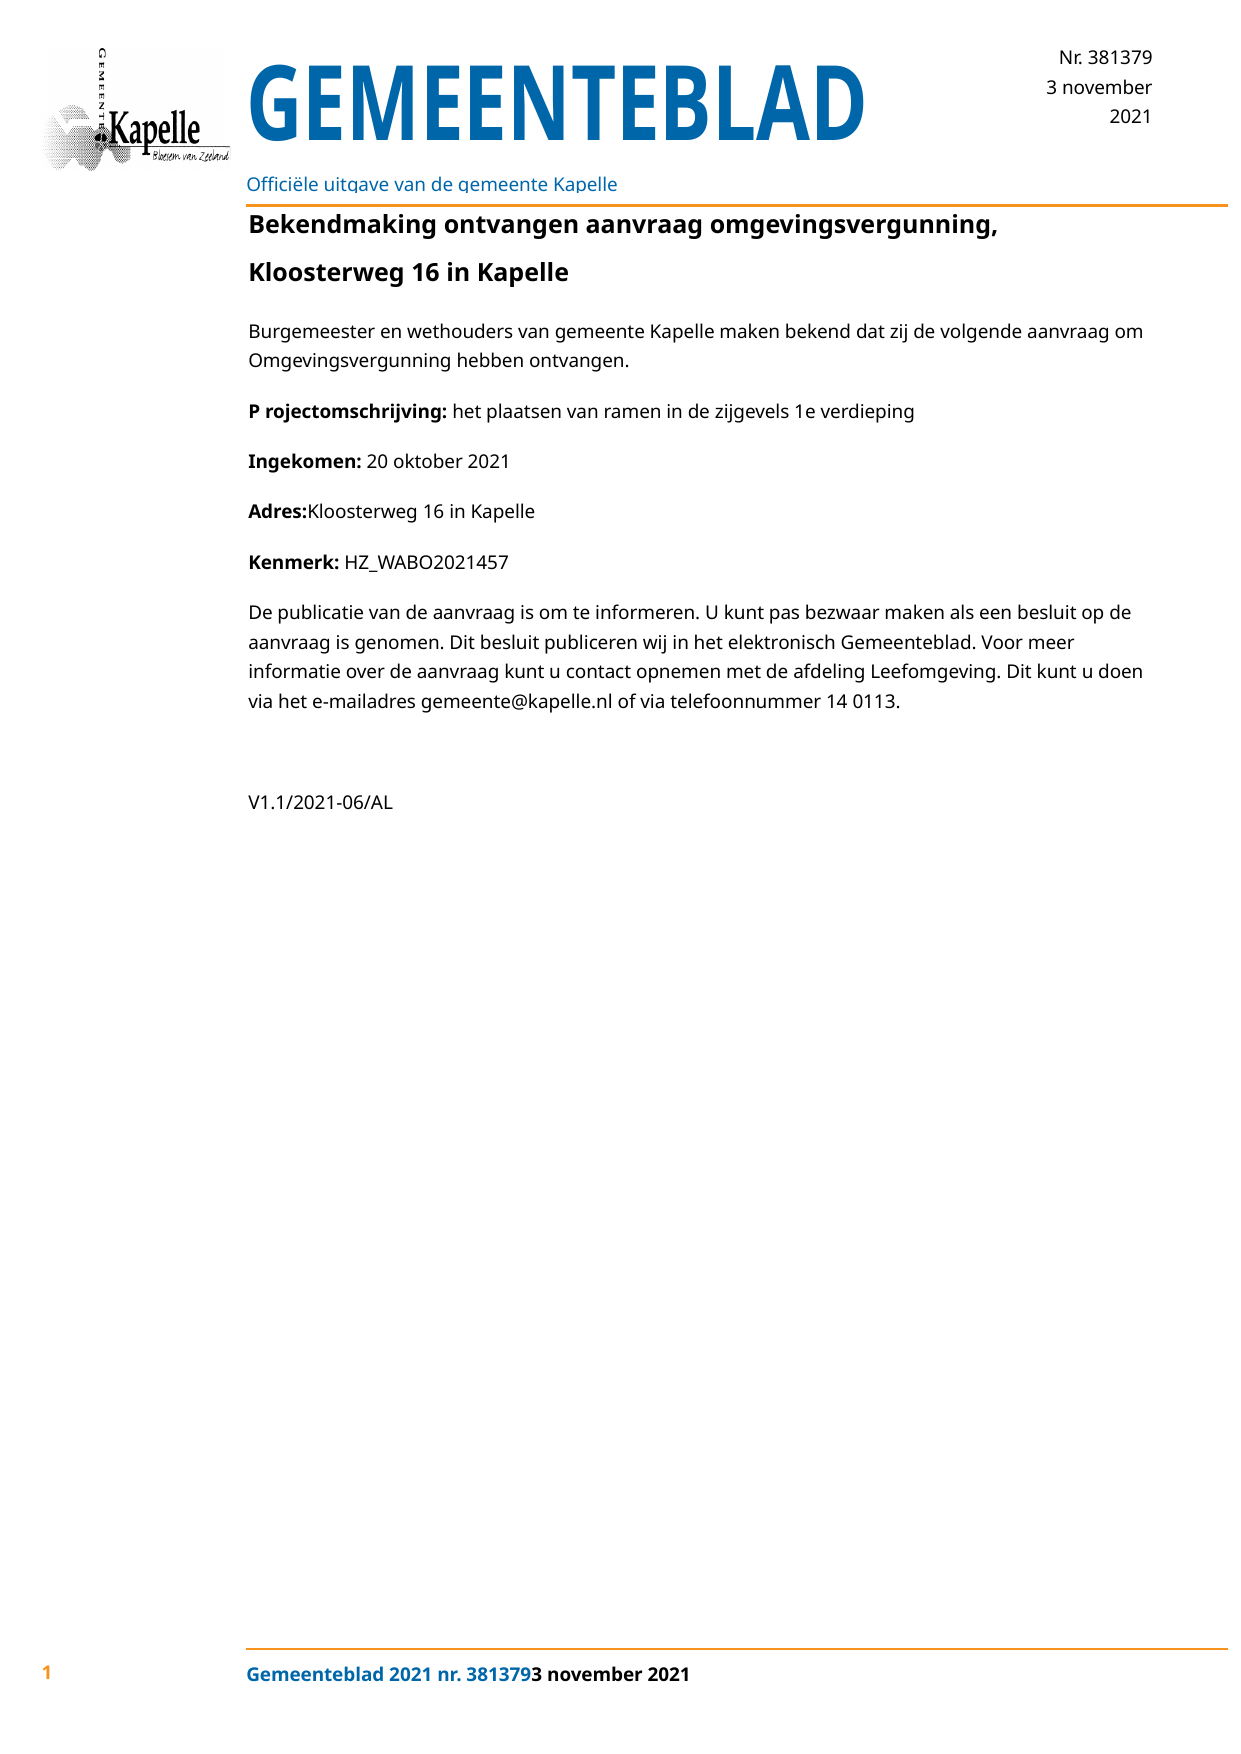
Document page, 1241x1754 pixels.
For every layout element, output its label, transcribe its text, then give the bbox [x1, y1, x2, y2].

text Adres:Kloosterweg 16 in Kapelle [248, 499, 1152, 524]
text V1.1/2021-06/AL [248, 789, 1152, 815]
text Bekendmaking ontvangen aanvraag omgevingsvergunning, Kloosterweg 16 in Kapelle [248, 207, 1152, 288]
text P rojectomschrijving: het plaatsen van ramen in de zijgevels 1e verdieping [248, 398, 1152, 424]
text Kenmerk: HZ_WABO2021457 [248, 549, 1152, 575]
picture [41, 47, 231, 172]
text Ingekomen: 20 oktober 2021 [248, 448, 1152, 474]
text De publicatie van de aanvraag is om te informeren. U kunt pas bezwaar maken als een besluit op de aanvraag is genomen. Dit besluit publiceren wij in het elektronisch Gemeenteblad. Voor meer informatie over de aanvraag kunt u contact opnemen met de afdeling Leefomgeving. Dit kunt u doen via het e-mailadres gemeente@kapelle.nl of via telefoonnummer 14 0113. [248, 599, 1152, 714]
text Burgemeester en wethouders van gemeente Kapelle maken bekend dat zij de volgende aanvraag om Omgevingsvergunning hebben ontvangen. [248, 318, 1152, 373]
